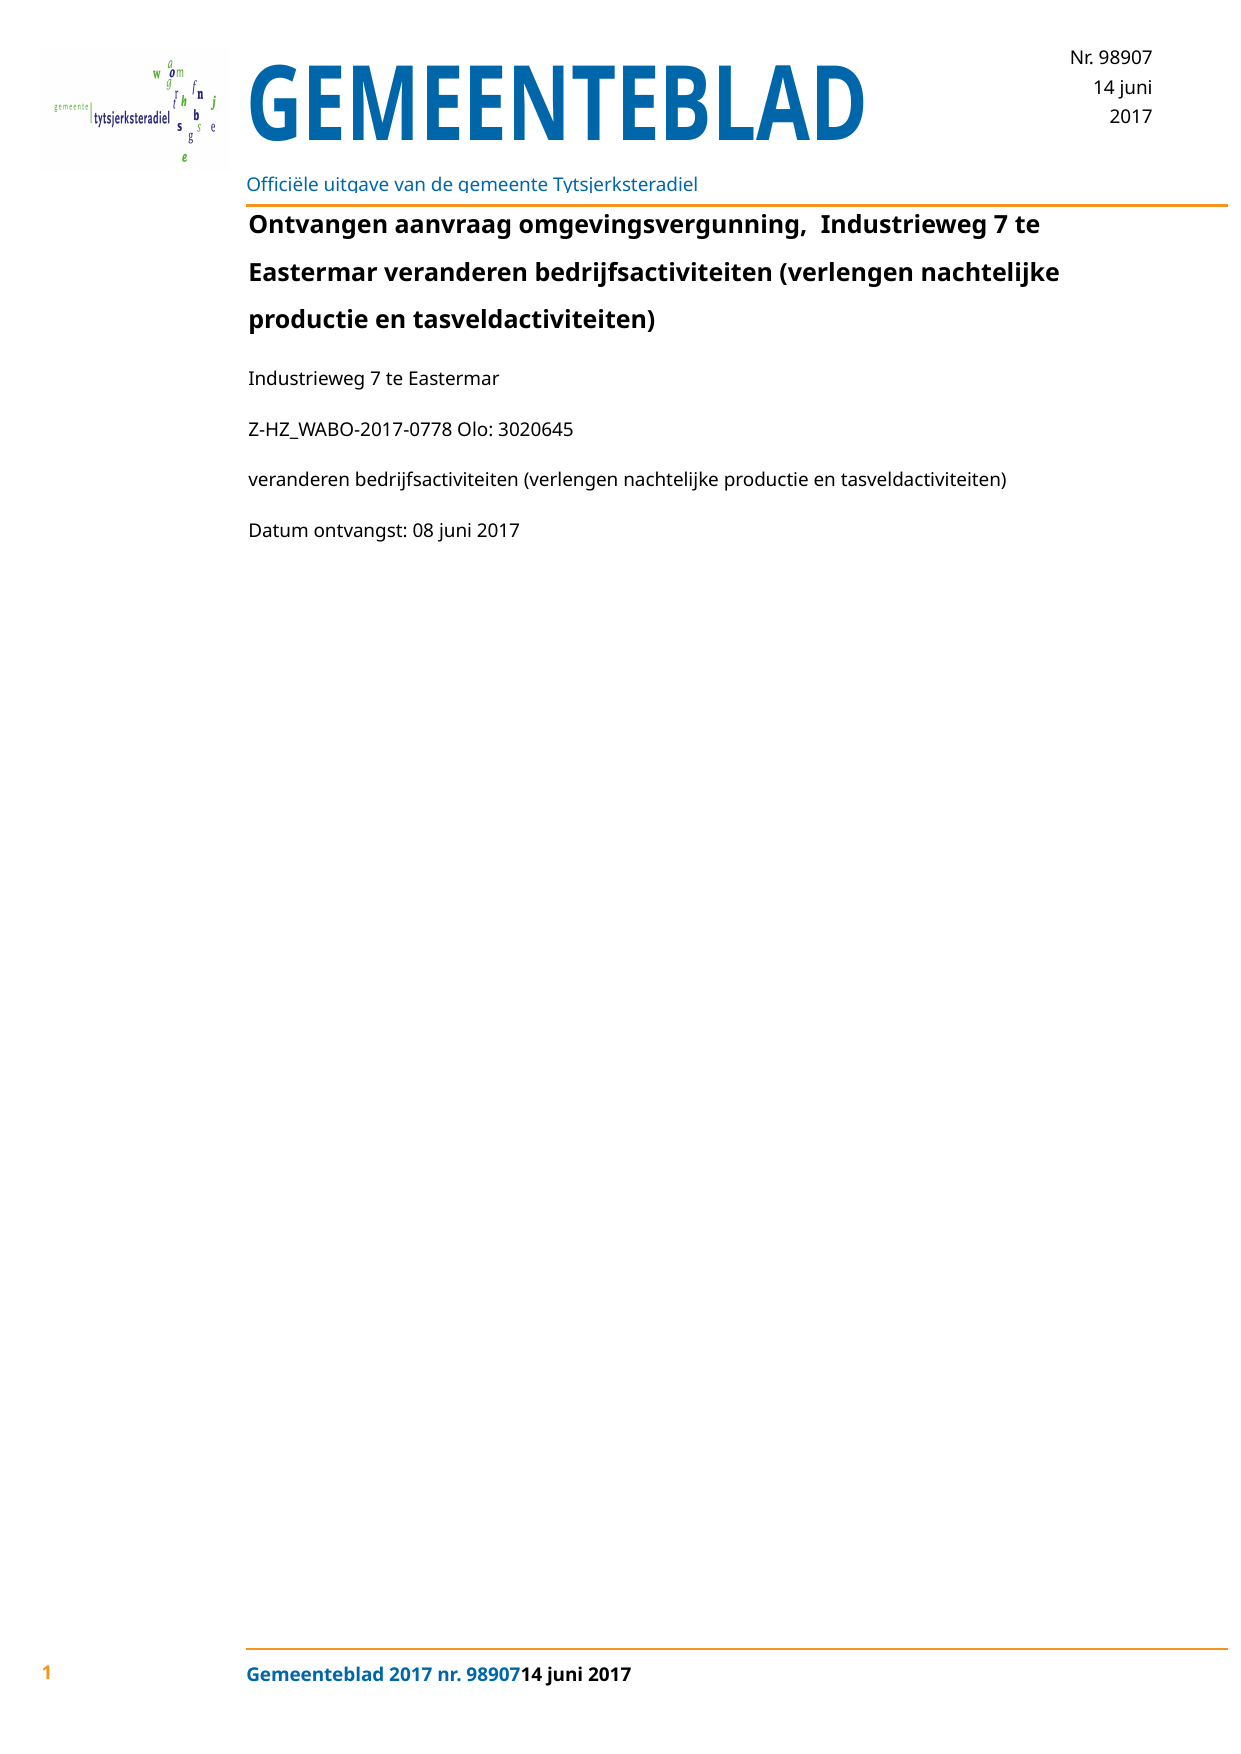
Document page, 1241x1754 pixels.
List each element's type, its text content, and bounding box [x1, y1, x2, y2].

text Ontvangen aanvraag omgevingsvergunning, Industrieweg 7 te Eastermar veranderen bedrijfsactiviteiten (verlengen nachtelijke productie en tasveldactiviteiten) [248, 207, 1152, 336]
text veranderen bedrijfsactiviteiten (verlengen nachtelijke productie en tasveldactiviteiten) [248, 466, 1152, 492]
text Z-HZ_WABO-2017-0778 Olo: 3020645 [248, 416, 1152, 442]
text Datum ontvangst: 08 juni 2017 [248, 517, 1152, 542]
picture [41, 47, 231, 172]
text Industrieweg 7 te Eastermar [248, 366, 1152, 391]
